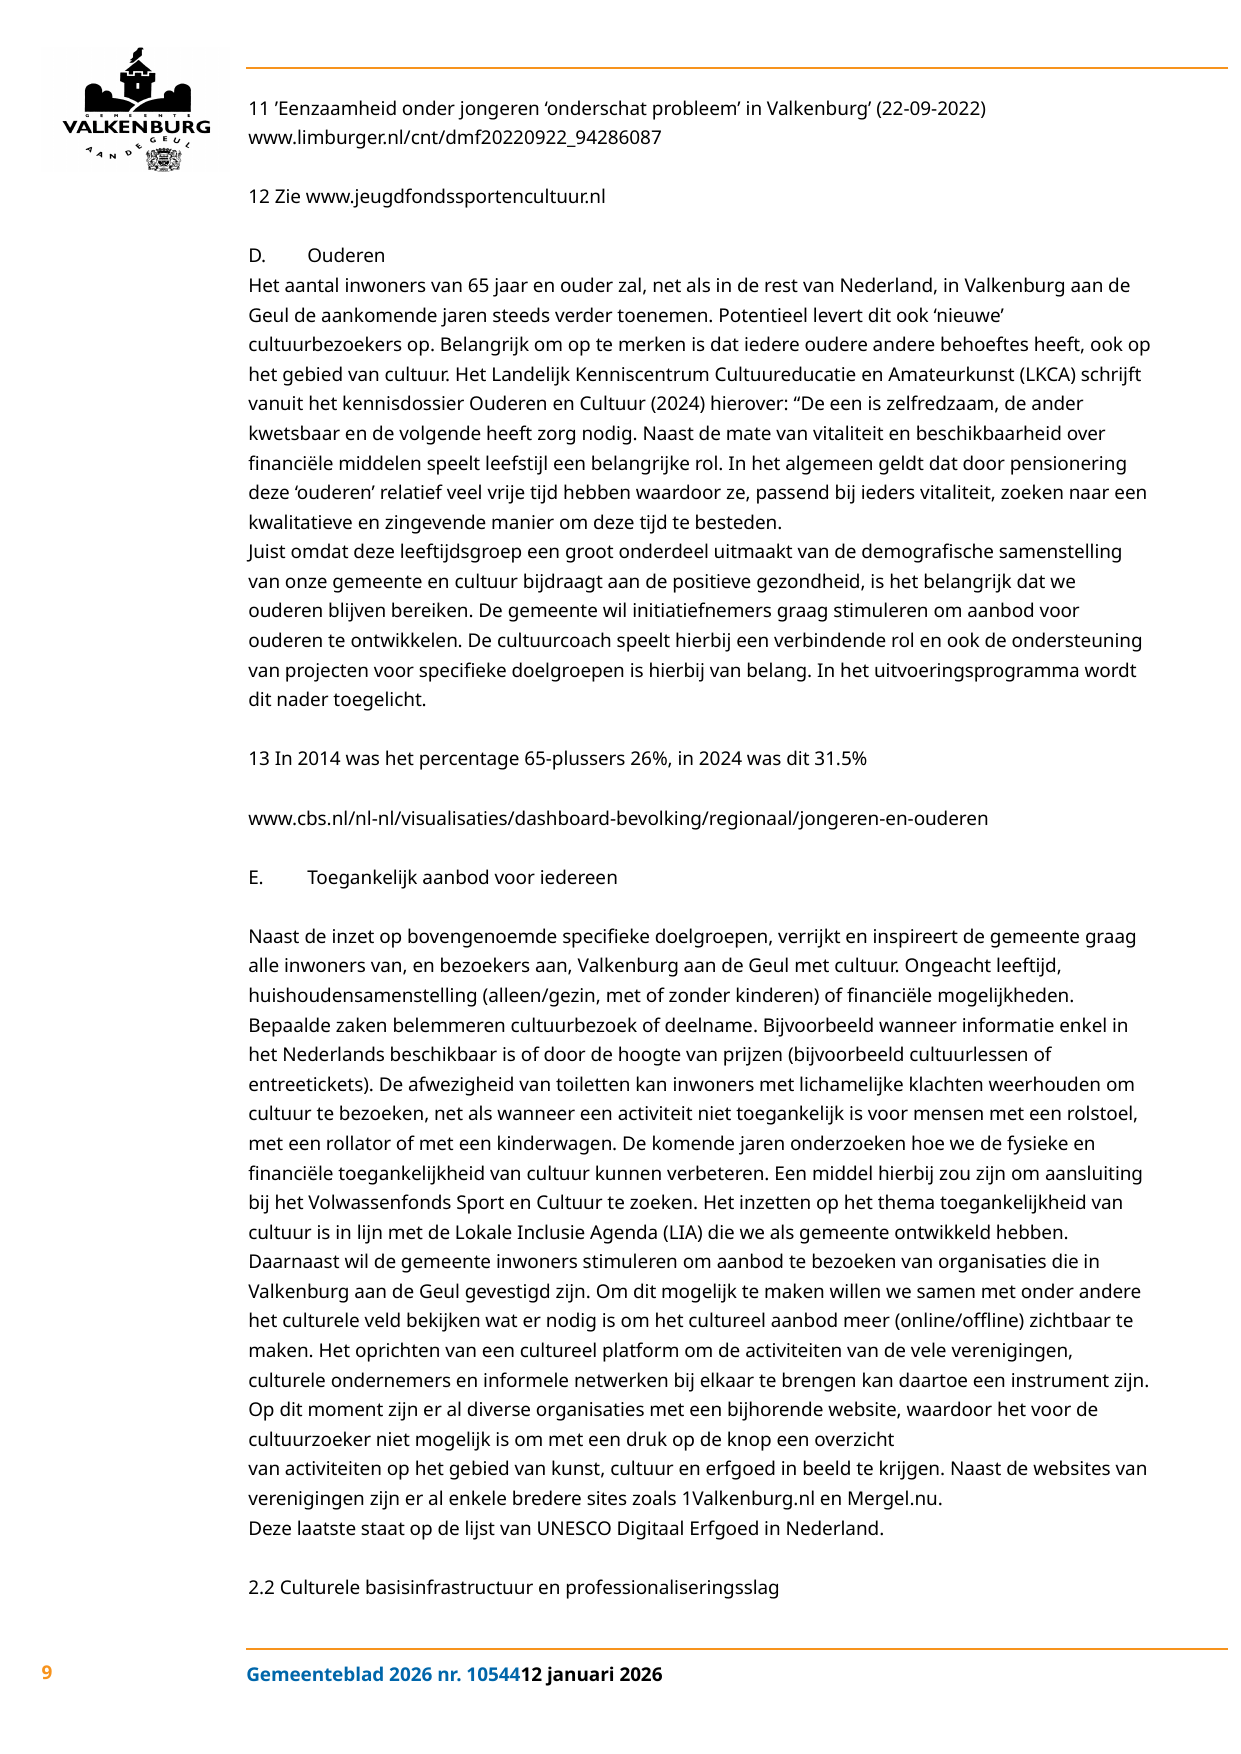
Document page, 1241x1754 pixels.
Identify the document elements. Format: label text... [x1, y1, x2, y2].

list Toegankelijk aanbod voor iedereen [248, 864, 1152, 890]
text Naast de inzet op bovengenoemde specifieke doelgroepen, verrijkt en inspireert de gemeente graag alle inwoners van, en bezoekers aan, Valkenburg aan de Geul met cultuur. Ongeacht leeftijd, huishoudensamenstelling (alleen/gezin, met of zonder kinderen) of financiële mogelijkheden. [248, 923, 1152, 1008]
text Bepaalde zaken belemmeren cultuurbezoek of deelname. Bijvoorbeeld wanneer informatie enkel in het Nederlands beschikbaar is of door de hoogte van prijzen (bijvoorbeeld cultuurlessen of entreetickets). De afwezigheid van toiletten kan inwoners met lichamelijke klachten weerhouden om cultuur te bezoeken, net als wanneer een activiteit niet toegankelijk is voor mensen met een rolstoel, met een rollator of met een kinderwagen. De komende jaren onderzoeken hoe we de fysieke en financiële toegankelijkheid van cultuur kunnen verbeteren. Een middel hierbij zou zijn om aansluiting bij het Volwassenfonds Sport en Cultuur te zoeken. Het inzetten op het thema toegankelijkheid van cultuur is in lijn met de Lokale Inclusie Agenda (LIA) die we als gemeente ontwikkeld hebben. [248, 1012, 1152, 1245]
list Ouderen [248, 243, 1152, 268]
text www.limburger.nl/cnt/dmf20220922_94286087 [248, 124, 1152, 150]
picture [41, 47, 231, 172]
text Daarnaast wil de gemeente inwoners stimuleren om aanbod te bezoeken van organisaties die in Valkenburg aan de Geul gevestigd zijn. Om dit mogelijk te maken willen we samen met onder andere het culturele veld bekijken wat er nodig is om het cultureel aanbod meer (online/offline) zichtbaar te maken. Het oprichten van een cultureel platform om de activiteiten van de vele verenigingen, culturele ondernemers en informele netwerken bij elkaar te brengen kan daartoe een instrument zijn. Op dit moment zijn er al diverse organisaties met een bijhorende website, waardoor het voor de cultuurzoeker niet mogelijk is om met een druk op de knop een overzicht [248, 1248, 1152, 1452]
text van activiteiten op het gebied van kunst, cultuur en erfgoed in beeld te krijgen. Naast de websites van verenigingen zijn er al enkele bredere sites zoals 1Valkenburg.nl en Mergel.nu. [248, 1456, 1152, 1511]
text 11 ’Eenzaamheid onder jongeren ‘onderschat probleem’ in Valkenburg’ (22-09-2022) [248, 95, 1152, 121]
text 2.2 Culturele basisinfrastructuur en professionaliseringsslag [248, 1574, 1152, 1600]
text Juist omdat deze leeftijdsgroep een groot onderdeel uitmaakt van de demografische samenstelling van onze gemeente en cultuur bijdraagt aan de positieve gezondheid, is het belangrijk dat we ouderen blijven bereiken. De gemeente wil initiatiefnemers graag stimuleren om aanbod voor ouderen te ontwikkelen. De cultuurcoach speelt hierbij een verbindende rol en ook de ondersteuning van projecten voor specifieke doelgroepen is hierbij van belang. In het uitvoeringsprogramma wordt dit nader toegelicht. [248, 538, 1152, 712]
text www.cbs.nl/nl-nl/visualisaties/dashboard-bevolking/regionaal/jongeren-en-ouderen [248, 805, 1152, 831]
text Deze laatste staat op de lijst van UNESCO Digitaal Erfgoed in Nederland. [248, 1515, 1152, 1541]
text 12 Zie www.jeugdfondssportencultuur.nl [248, 183, 1152, 209]
text Het aantal inwoners van 65 jaar en ouder zal, net als in de rest van Nederland, in Valkenburg aan de Geul de aankomende jaren steeds verder toenemen. Potentieel levert dit ook ‘nieuwe’ cultuurbezoekers op. Belangrijk om op te merken is dat iedere oudere andere behoeftes heeft, ook op het gebied van cultuur. Het Landelijk Kenniscentrum Cultuureducatie en Amateurkunst (LKCA) schrijft vanuit het kennisdossier Ouderen en Cultuur (2024) hierover: “De een is zelfredzaam, de ander kwetsbaar en de volgende heeft zorg nodig. Naast de mate van vitaliteit en beschikbaarheid over financiële middelen speelt leefstijl een belangrijke rol. In het algemeen geldt dat door pensionering deze ‘ouderen’ relatief veel vrije tijd hebben waardoor ze, passend bij ieders vitaliteit, zoeken naar een kwalitatieve en zingevende manier om deze tijd te besteden. [248, 272, 1152, 535]
text 13 In 2014 was het percentage 65-plussers 26%, in 2024 was dit 31.5% [248, 746, 1152, 771]
